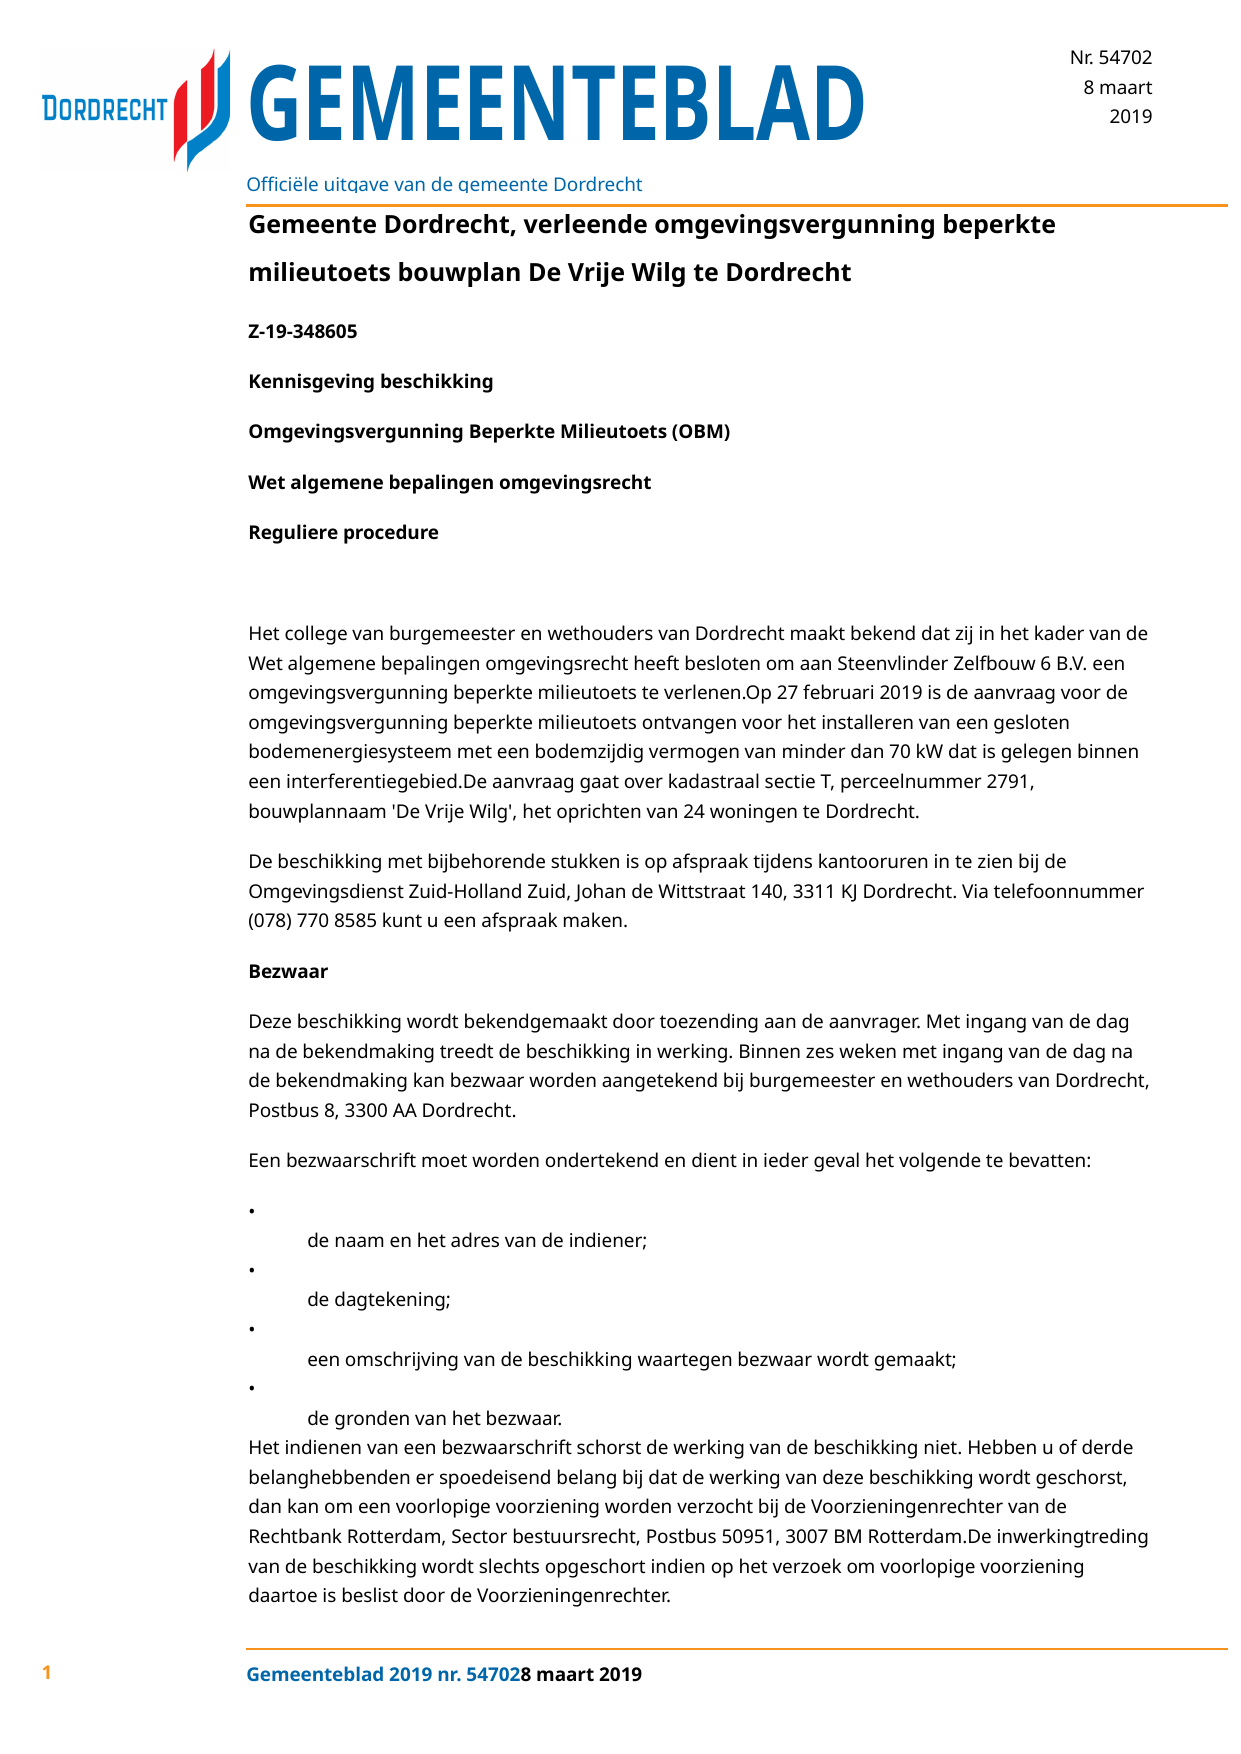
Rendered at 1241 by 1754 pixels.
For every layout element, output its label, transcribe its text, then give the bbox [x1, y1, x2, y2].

text Het college van burgemeester en wethouders van Dordrecht maakt bekend dat zij in het kader van de Wet algemene bepalingen omgevingsrecht heeft besloten om aan Steenvlinder Zelfbouw 6 B.V. een omgevingsvergunning beperkte milieutoets te verlenen.Op 27 februari 2019 is de aanvraag voor de omgevingsvergunning beperkte milieutoets ontvangen voor het installeren van een gesloten bodemenergiesysteem met een bodemzijdig vermogen van minder dan 70 kW dat is gelegen binnen een interferentiegebied.De aanvraag gaat over kadastraal sectie T, perceelnummer 2791, bouwplannaam 'De Vrije Wilg', het oprichten van 24 woningen te Dordrecht. [248, 620, 1152, 824]
text Z-19-348605 [248, 318, 1152, 344]
list de gronden van het bezwaar. [248, 1405, 1152, 1431]
text Deze beschikking wordt bekendgemaakt door toezending aan de aanvrager. Met ingang van de dag na de bekendmaking treedt de beschikking in werking. Binnen zes weken met ingang van de dag na de bekendmaking kan bezwaar worden aangetekend bij burgemeester en wethouders van Dordrecht, Postbus 8, 3300 AA Dordrecht. [248, 1008, 1152, 1123]
list een omschrijving van de beschikking waartegen bezwaar wordt gemaakt; [248, 1346, 1152, 1372]
text Reguliere procedure [248, 519, 1152, 545]
text Het indienen van een bezwaarschrift schorst de werking van de beschikking niet. Hebben u of derde belanghebbenden er spoedeisend belang bij dat de werking van deze beschikking wordt geschorst, dan kan om een voorlopige voorziening worden verzocht bij de Voorzieningenrechter van de Rechtbank Rotterdam, Sector bestuursrecht, Postbus 50951, 3007 BM Rotterdam.De inwerkingtreding van de beschikking wordt slechts opgeschort indien op het verzoek om voorlopige voorziening daartoe is beslist door de Voorzieningenrechter. [248, 1434, 1152, 1608]
picture [41, 47, 231, 172]
text Bezwaar [248, 958, 1152, 984]
list de naam en het adres van de indiener; [248, 1227, 1152, 1253]
list de dagtekening; [248, 1287, 1152, 1312]
text De beschikking met bijbehorende stukken is op afspraak tijdens kantooruren in te zien bij de Omgevingsdienst Zuid-Holland Zuid, Johan de Wittstraat 140, 3311 KJ Dordrecht. Via telefoonnummer (078) 770 8585 kunt u een afspraak maken. [248, 848, 1152, 933]
text Wet algemene bepalingen omgevingsrecht [248, 469, 1152, 495]
text Kennisgeving beschikking [248, 368, 1152, 394]
text Gemeente Dordrecht, verleende omgevingsvergunning beperkte milieutoets bouwplan De Vrije Wilg te Dordrecht [248, 207, 1152, 288]
text Omgevingsvergunning Beperkte Milieutoets (OBM) [248, 419, 1152, 444]
text Een bezwaarschrift moet worden ondertekend en dient in ieder geval het volgende te bevatten: [248, 1147, 1152, 1173]
